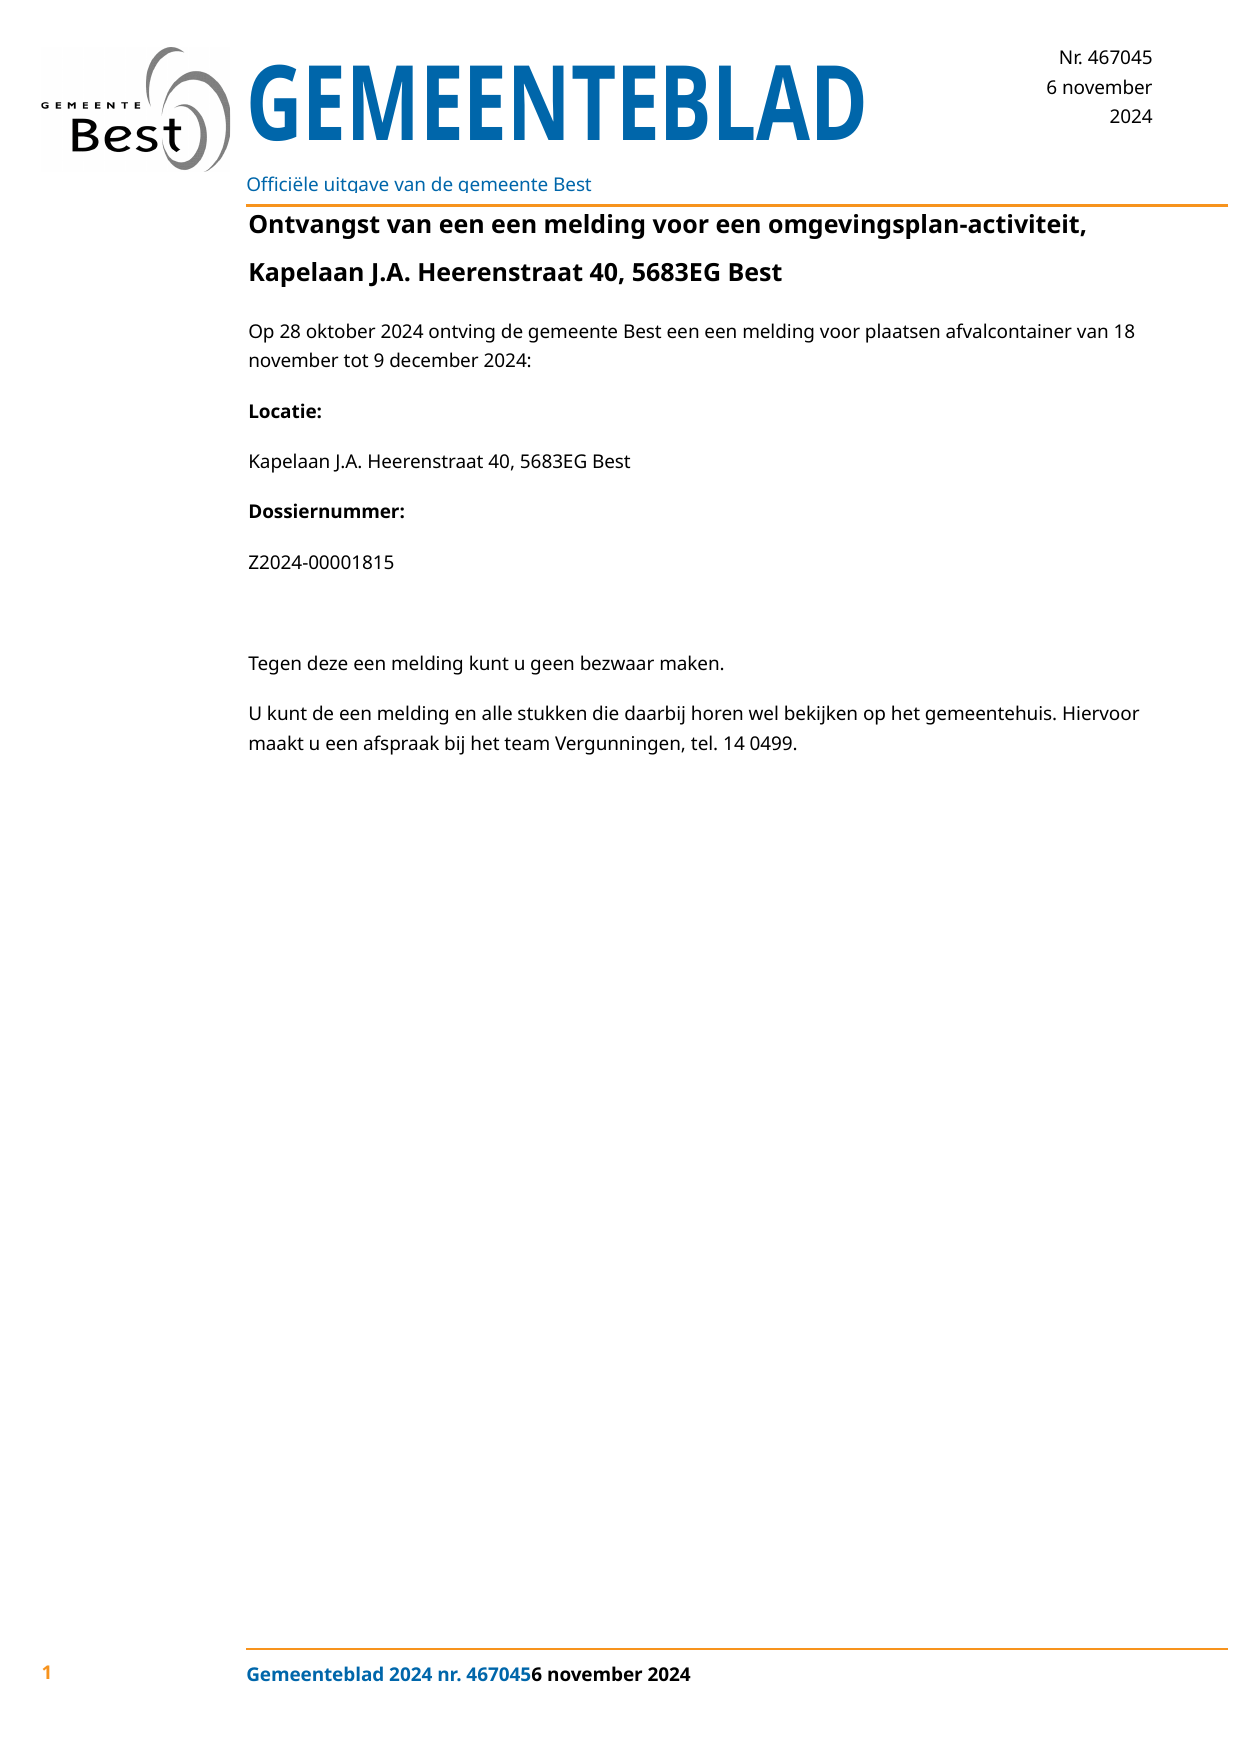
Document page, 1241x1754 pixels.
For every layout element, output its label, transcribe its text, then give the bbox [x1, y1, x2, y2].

text Z2024-00001815 [248, 549, 1152, 575]
text Locatie: [248, 398, 1152, 424]
text Dossiernummer: [248, 499, 1152, 524]
text U kunt de een melding en alle stukken die daarbij horen wel bekijken op het gemeentehuis. Hiervoor maakt u een afspraak bij het team Vergunningen, tel. 14 0499. [248, 700, 1152, 756]
text Op 28 oktober 2024 ontving de gemeente Best een een melding voor plaatsen afvalcontainer van 18 november tot 9 december 2024: [248, 318, 1152, 373]
text Ontvangst van een een melding voor een omgevingsplan-activiteit, Kapelaan J.A. Heerenstraat 40, 5683EG Best [248, 207, 1152, 288]
picture [41, 47, 231, 172]
text Kapelaan J.A. Heerenstraat 40, 5683EG Best [248, 448, 1152, 474]
text Tegen deze een melding kunt u geen bezwaar maken. [248, 650, 1152, 676]
